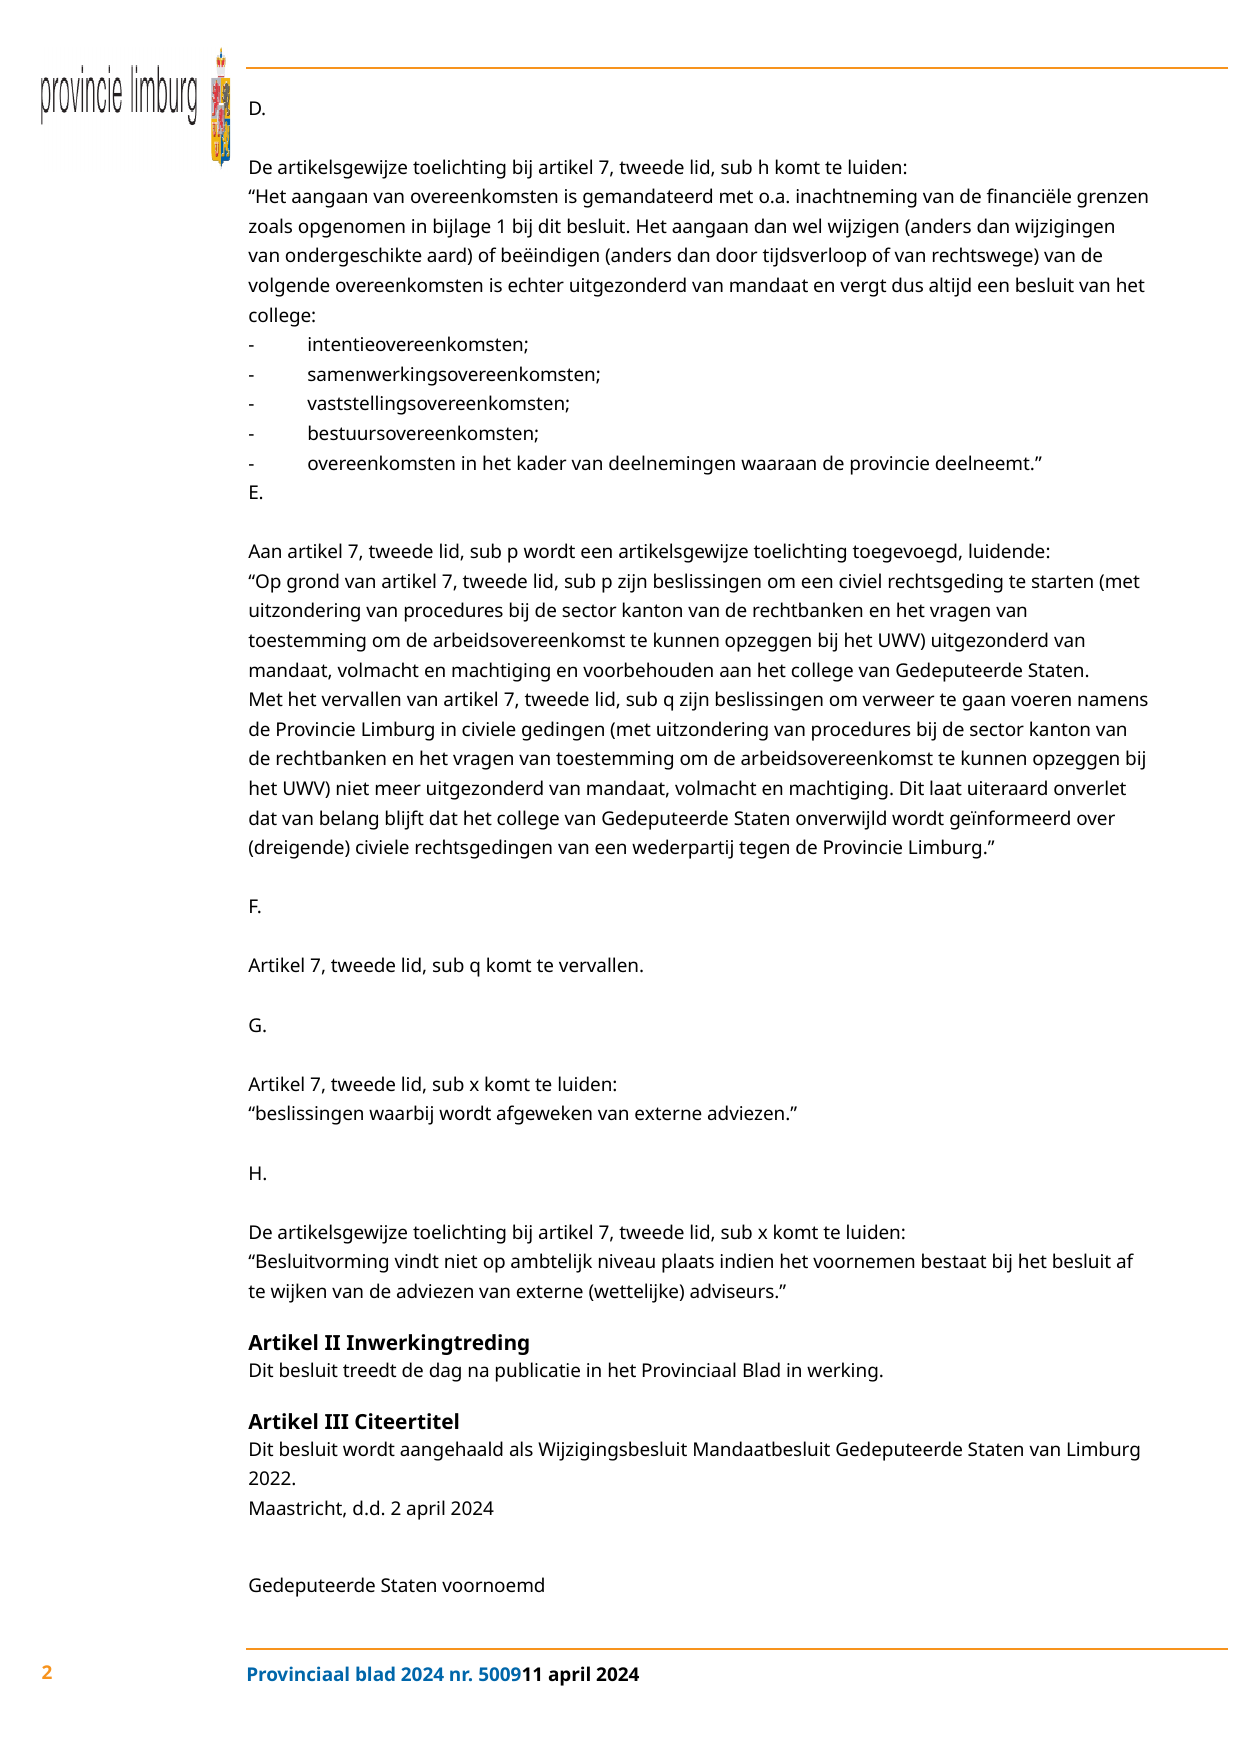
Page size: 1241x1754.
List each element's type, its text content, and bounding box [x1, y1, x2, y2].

text De artikelsgewijze toelichting bij artikel 7, tweede lid, sub x komt te luiden: [248, 1219, 1152, 1245]
text “Besluitvorming vindt niet op ambtelijk niveau plaats indien het voornemen bestaat bij het besluit af te wijken van de adviezen van externe (wettelijke) adviseurs.” [248, 1248, 1152, 1304]
list vaststellingsovereenkomsten; [248, 391, 1152, 416]
text “Op grond van artikel 7, tweede lid, sub p zijn beslissingen om een civiel rechtsgeding te starten (met uitzondering van procedures bij de sector kanton van de rechtbanken en het vragen van toestemming om de arbeidsovereenkomst te kunnen opzeggen bij het UWV) uitgezonderd van mandaat, volmacht en machtiging en voorbehouden aan het college van Gedeputeerde Staten. [248, 568, 1152, 683]
text Maastricht, d.d. 2 april 2024 [248, 1495, 1152, 1521]
text Artikel II Inwerkingtreding [248, 1328, 1152, 1357]
text Gedeputeerde Staten voornoemd [248, 1572, 1152, 1598]
list intentieovereenkomsten; [248, 331, 1152, 357]
text Artikel III Citeertitel [248, 1407, 1152, 1436]
text Met het vervallen van artikel 7, tweede lid, sub q zijn beslissingen om verweer te gaan voeren namens de Provincie Limburg in civiele gedingen (met uitzondering van procedures bij de sector kanton van de rechtbanken en het vragen van toestemming om de arbeidsovereenkomst te kunnen opzeggen bij het UWV) niet meer uitgezonderd van mandaat, volmacht en machtiging. Dit laat uiteraard onverlet dat van belang blijft dat het college van Gedeputeerde Staten onverwijld wordt geïnformeerd over (dreigende) civiele rechtsgedingen van een wederpartij tegen de Provincie Limburg.” [248, 686, 1152, 860]
list samenwerkingsovereenkomsten; [248, 361, 1152, 387]
text De artikelsgewijze toelichting bij artikel 7, tweede lid, sub h komt te luiden: [248, 154, 1152, 180]
text Artikel 7, tweede lid, sub x komt te luiden: [248, 1071, 1152, 1097]
picture [41, 47, 231, 172]
text G. [248, 1012, 1152, 1038]
text D. [248, 95, 1152, 121]
text Dit besluit treedt de dag na publicatie in het Provinciaal Blad in werking. [248, 1357, 1152, 1383]
text “beslissingen waarbij wordt afgeweken van externe adviezen.” [248, 1101, 1152, 1126]
text E. [248, 479, 1152, 505]
text “Het aangaan van overeenkomsten is gemandateerd met o.a. inachtneming van de financiële grenzen zoals opgenomen in bijlage 1 bij dit besluit. Het aangaan dan wel wijzigen (anders dan wijzigingen van ondergeschikte aard) of beëindigen (anders dan door tijdsverloop of van rechtswege) van de volgende overeenkomsten is echter uitgezonderd van mandaat en vergt dus altijd een besluit van het college: [248, 183, 1152, 328]
text F. [248, 893, 1152, 919]
text Aan artikel 7, tweede lid, sub p wordt een artikelsgewijze toelichting toegevoegd, luidende: [248, 538, 1152, 564]
text H. [248, 1160, 1152, 1186]
list overeenkomsten in het kader van deelnemingen waaraan de provincie deelneemt.” [248, 450, 1152, 476]
text Dit besluit wordt aangehaald als Wijzigingsbesluit Mandaatbesluit Gedeputeerde Staten van Limburg 2022. [248, 1436, 1152, 1491]
text Artikel 7, tweede lid, sub q komt te vervallen. [248, 953, 1152, 978]
list bestuursovereenkomsten; [248, 420, 1152, 446]
